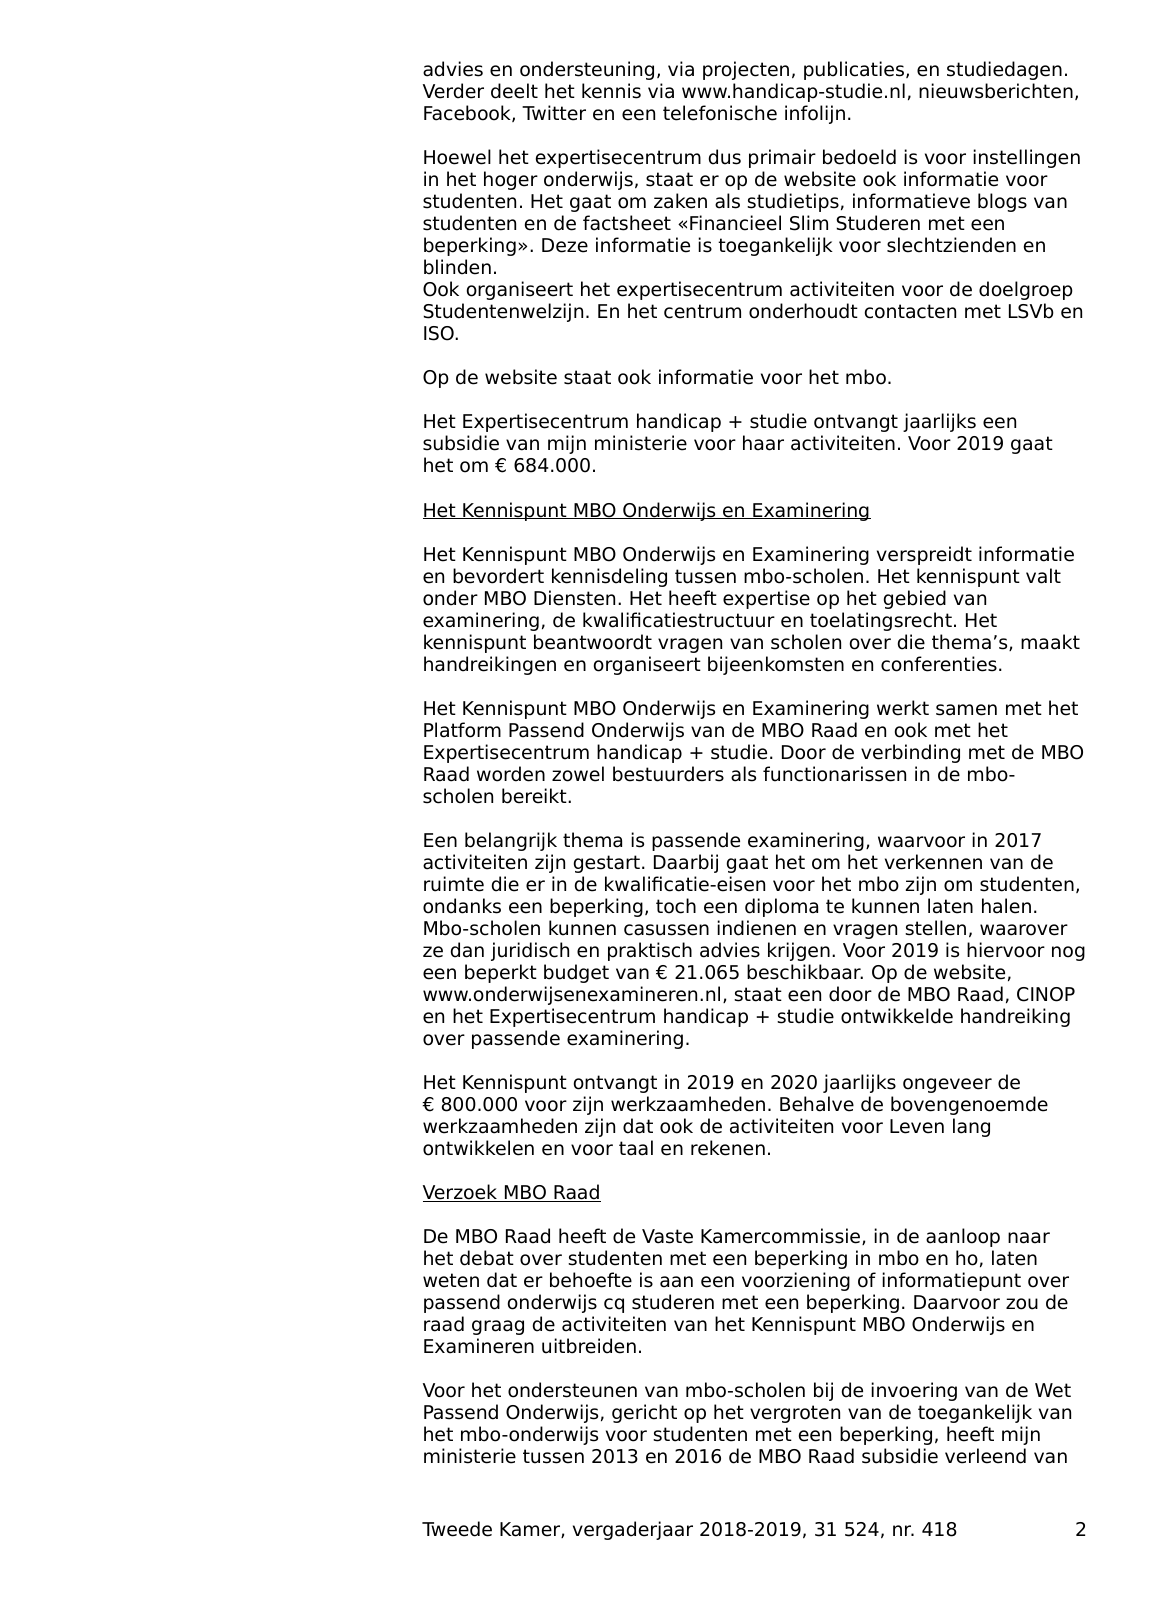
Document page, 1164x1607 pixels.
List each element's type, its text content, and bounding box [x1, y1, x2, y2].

subtitle Het Kennispunt MBO Onderwijs en Examinering [422, 499, 1087, 521]
subtitle Verzoek MBO Raad [422, 1182, 1087, 1204]
text Het Kennispunt MBO Onderwijs en Examinering werkt samen met het Platform Passend Onderwijs van de MBO Raad en ook met het Expertisecentrum handicap + studie. Door de verbinding met de MBO Raad worden zowel bestuurders als functionarissen in de mbo-scholen bereikt. [422, 698, 1087, 808]
text Ook organiseert het expertisecentrum activiteiten voor de doelgroep Studentenwelzijn. En het centrum onderhoudt contacten met LSVb en ISO. [422, 279, 1087, 345]
text De MBO Raad heeft de Vaste Kamercommissie, in de aanloop naar het debat over studenten met een beperking in mbo en ho, laten weten dat er behoefte is aan een voorziening of informatiepunt over passend onderwijs cq studeren met een beperking. Daarvoor zou de raad graag de activiteiten van het Kennispunt MBO Onderwijs en Examineren uitbreiden. [422, 1226, 1087, 1358]
text Voor het ondersteunen van mbo-scholen bij de invoering van de Wet Passend Onderwijs, gericht op het vergroten van de toegankelijk van het mbo-onderwijs voor studenten met een beperking, heeft mijn ministerie tussen 2013 en 2016 de MBO Raad subsidie verleend van [422, 1380, 1087, 1468]
text Een belangrijk thema is passende examinering, waarvoor in 2017 activiteiten zijn gestart. Daarbij gaat het om het verkennen van de ruimte die er in de kwalificatie-eisen voor het mbo zijn om studenten, ondanks een beperking, toch een diploma te kunnen laten halen. Mbo-scholen kunnen casussen indienen en vragen stellen, waarover ze dan juridisch en praktisch advies krijgen. Voor 2019 is hiervoor nog een beperkt budget van € 21.065 beschikbaar. Op de website, www.onderwijsenexamineren.nl, staat een door de MBO Raad, CINOP en het Expertisecentrum handicap + studie ontwikkelde handreiking over passende examinering. [422, 830, 1087, 1049]
text Het Kennispunt MBO Onderwijs en Examinering verspreidt informatie en bevordert kennisdeling tussen mbo-scholen. Het kennispunt valt onder MBO Diensten. Het heeft expertise op het gebied van examinering, de kwalificatiestructuur en toelatingsrecht. Het kennispunt beantwoordt vragen van scholen over die thema’s, maakt handreikingen en organiseert bijeenkomsten en conferenties. [422, 544, 1087, 676]
text Het Expertisecentrum handicap + studie ontvangt jaarlijks een subsidie van mijn ministerie voor haar activiteiten. Voor 2019 gaat het om € 684.000. [422, 411, 1087, 477]
text Het Kennispunt ontvangt in 2019 en 2020 jaarlijks ongeveer de € 800.000 voor zijn werkzaamheden. Behalve de bovengenoemde werkzaamheden zijn dat ook de activiteiten voor Leven lang ontwikkelen en voor taal en rekenen. [422, 1072, 1087, 1160]
text advies en ondersteuning, via projecten, publicaties, en studiedagen. Verder deelt het kennis via www.handicap-studie.nl, nieuwsberichten, Facebook, Twitter en een telefonische infolijn. [422, 59, 1087, 125]
text Hoewel het expertisecentrum dus primair bedoeld is voor instellingen in het hoger onderwijs, staat er op de website ook informatie voor studenten. Het gaat om zaken als studietips, informatieve blogs van studenten en de factsheet «Financieel Slim Studeren met een beperking». Deze informatie is toegankelijk voor slechtzienden en blinden. [422, 147, 1087, 279]
text Op de website staat ook informatie voor het mbo. [422, 367, 1087, 389]
